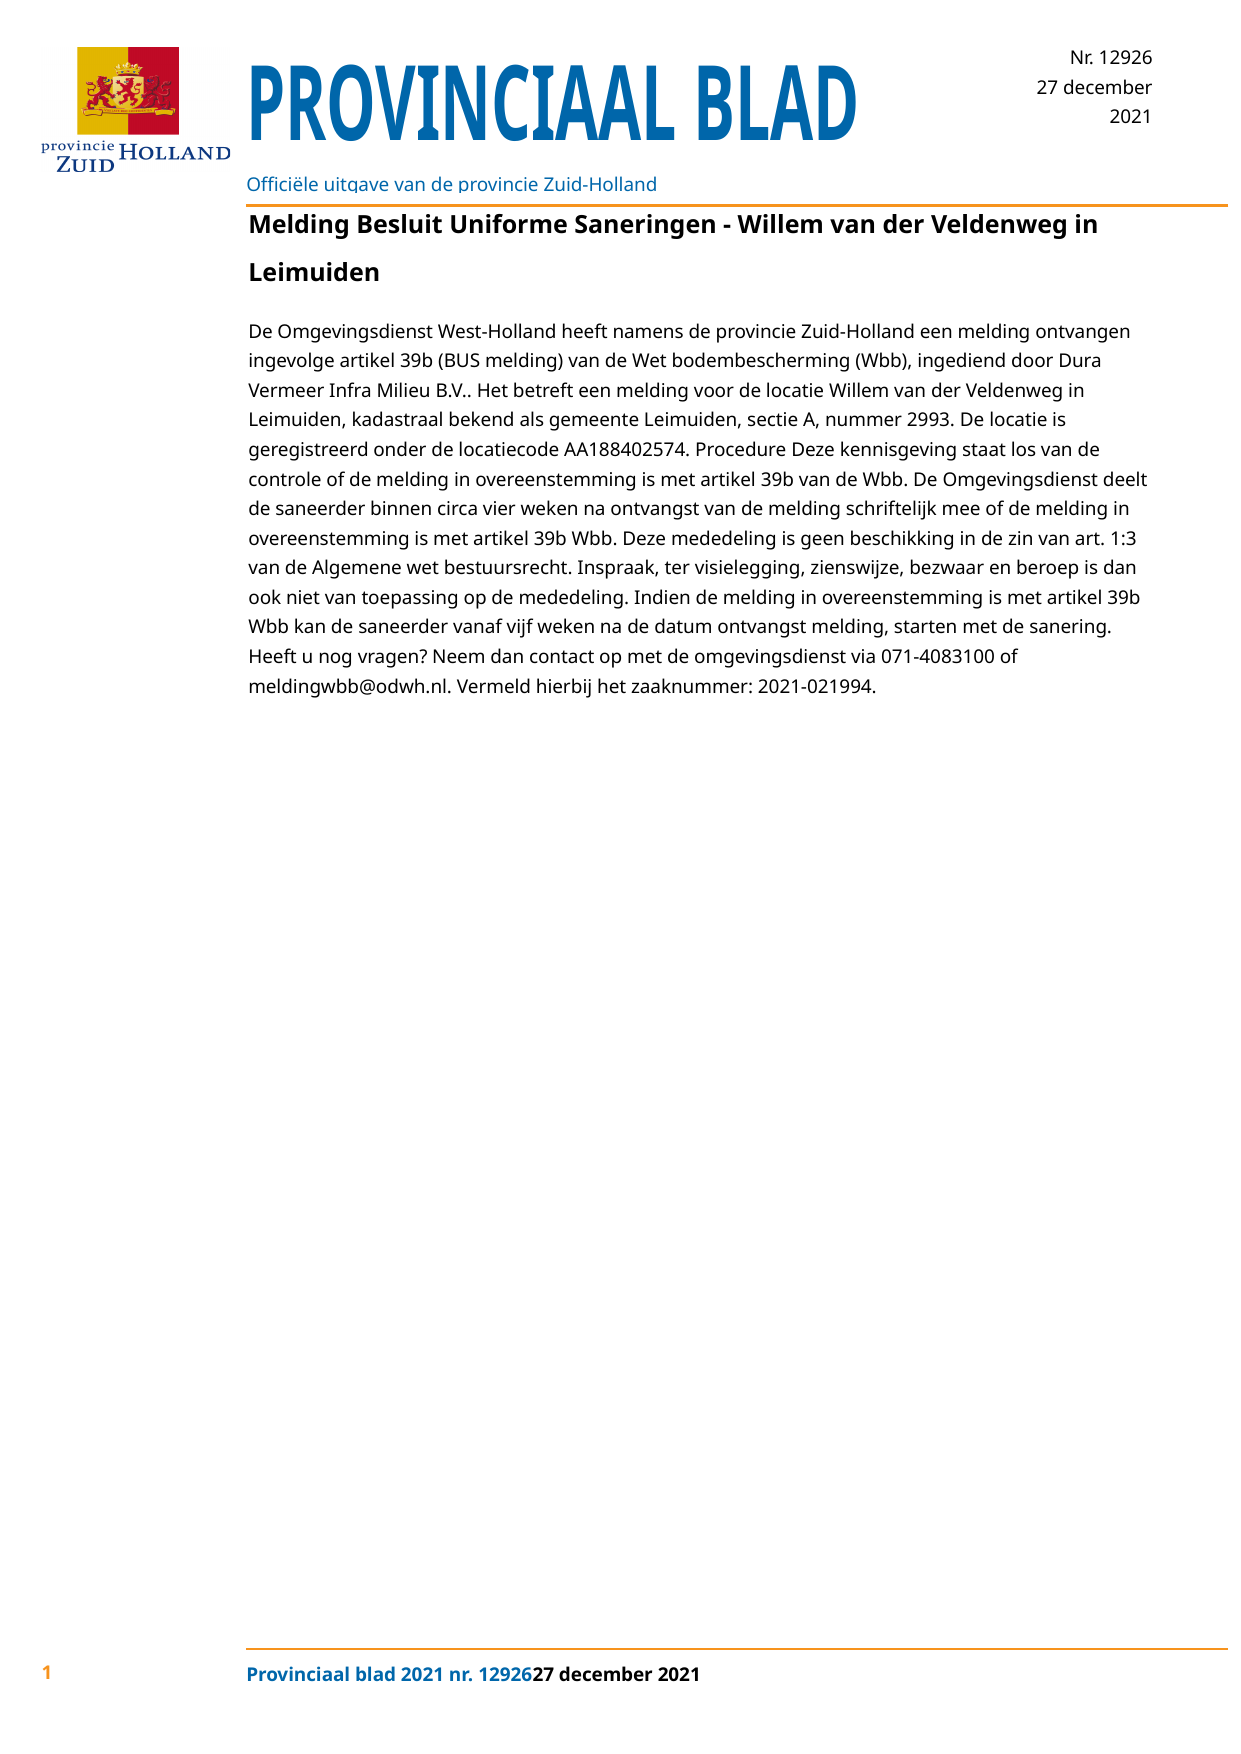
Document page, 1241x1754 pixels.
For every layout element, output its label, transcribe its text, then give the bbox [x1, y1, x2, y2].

text De Omgevingsdienst West-Holland heeft namens de provincie Zuid-Holland een melding ontvangen ingevolge artikel 39b (BUS melding) van de Wet bodembescherming (Wbb), ingediend door Dura Vermeer Infra Milieu B.V.. Het betreft een melding voor de locatie Willem van der Veldenweg in Leimuiden, kadastraal bekend als gemeente Leimuiden, sectie A, nummer 2993. De locatie is geregistreerd onder de locatiecode AA188402574. Procedure Deze kennisgeving staat los van de controle of de melding in overeenstemming is met artikel 39b van de Wbb. De Omgevingsdienst deelt de saneerder binnen circa vier weken na ontvangst van de melding schriftelijk mee of de melding in overeenstemming is met artikel 39b Wbb. Deze mededeling is geen beschikking in de zin van art. 1:3 van de Algemene wet bestuursrecht. Inspraak, ter visielegging, zienswijze, bezwaar en beroep is dan ook niet van toepassing op de mededeling. Indien de melding in overeenstemming is met artikel 39b Wbb kan de saneerder vanaf vijf weken na de datum ontvangst melding, starten met de sanering. Heeft u nog vragen? Neem dan contact op met de omgevingsdienst via 071-4083100 of meldingwbb@odwh.nl. Vermeld hierbij het zaaknummer: 2021-021994. [248, 318, 1152, 699]
picture [41, 47, 231, 172]
text Melding Besluit Uniforme Saneringen - Willem van der Veldenweg in Leimuiden [248, 207, 1152, 288]
